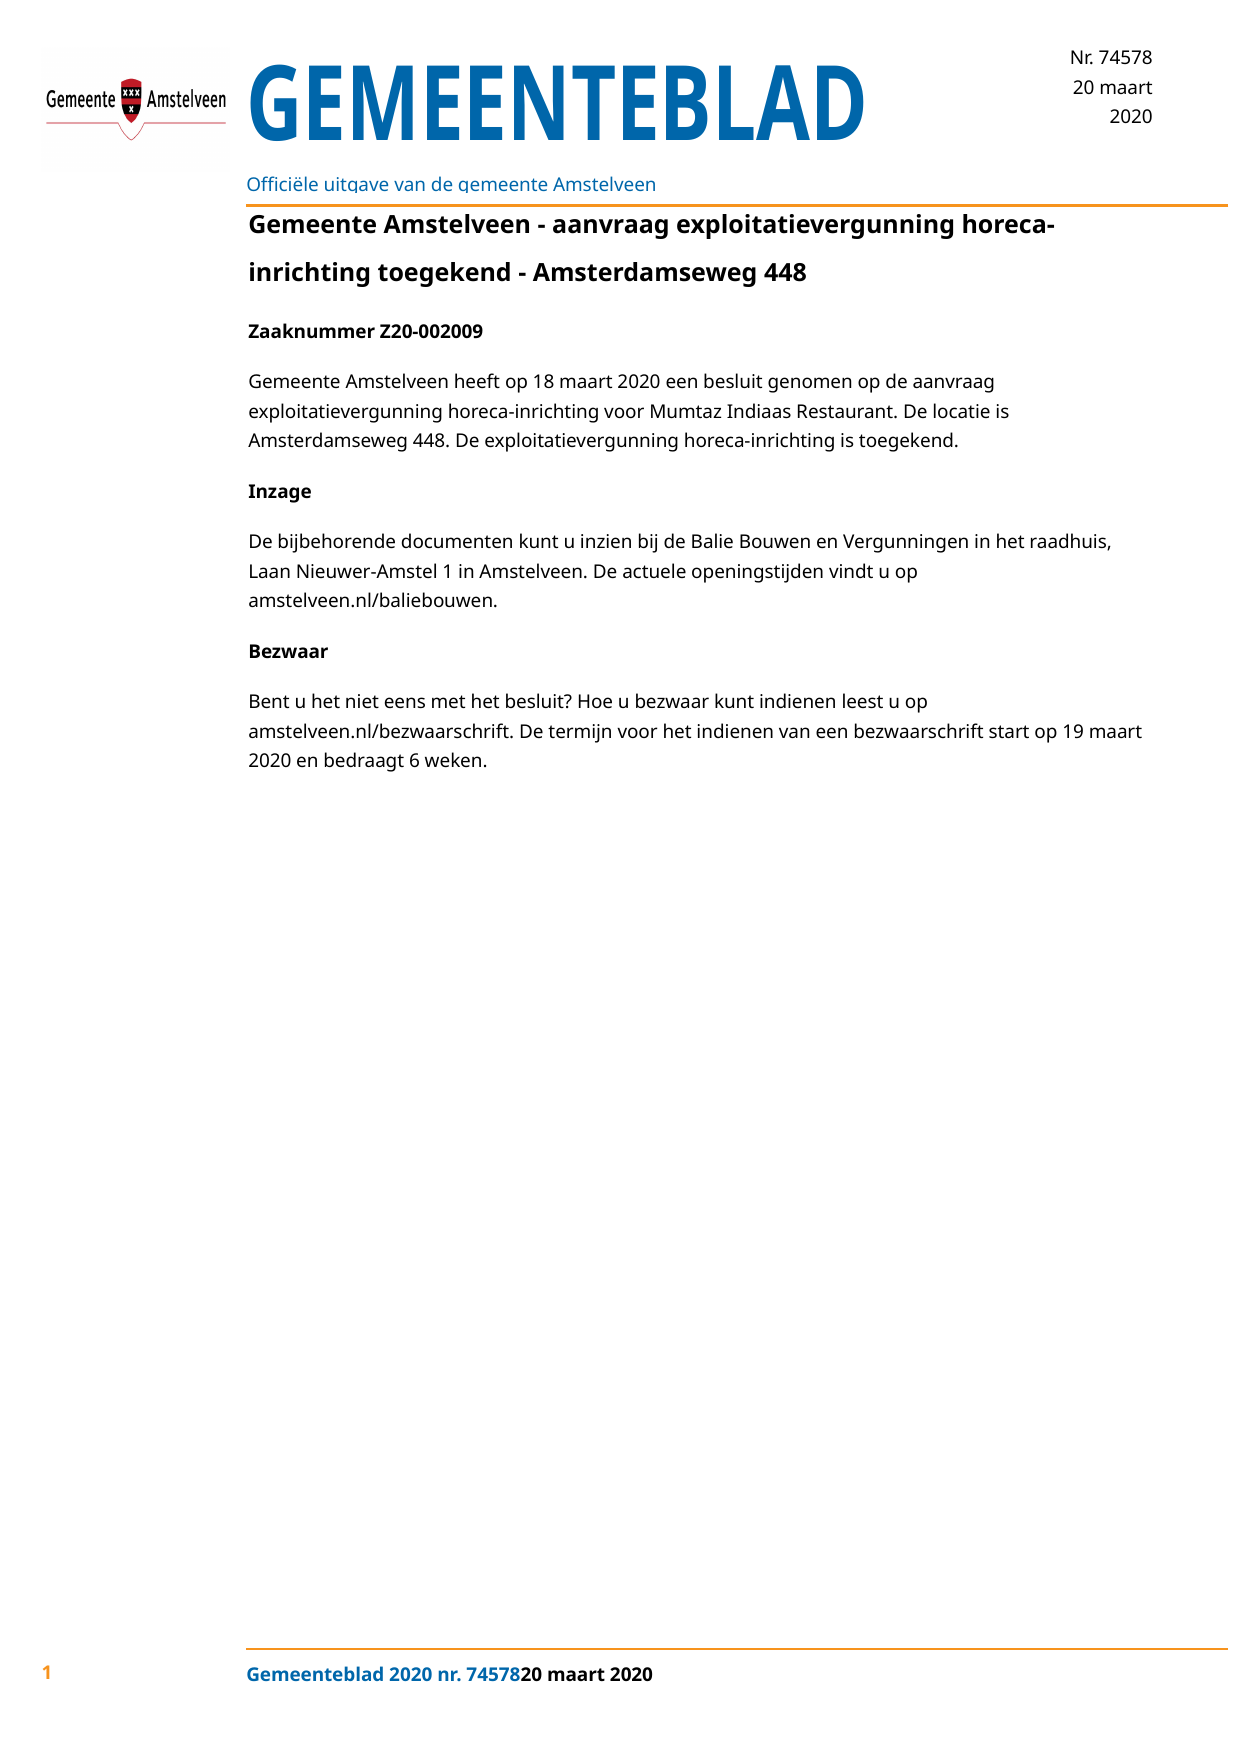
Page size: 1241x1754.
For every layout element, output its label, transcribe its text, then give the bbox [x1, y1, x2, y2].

picture [41, 47, 231, 172]
text Zaaknummer Z20-002009 [248, 318, 1152, 344]
text Inzage [248, 478, 1152, 504]
text Bezwaar [248, 638, 1152, 664]
text Bent u het niet eens met het besluit? Hoe u bezwaar kunt indienen leest u op amstelveen.nl/bezwaarschrift. De termijn voor het indienen van een bezwaarschrift start op 19 maart 2020 en bedraagt 6 weken. [248, 688, 1152, 773]
text De bijbehorende documenten kunt u inzien bij de Balie Bouwen en Vergunningen in het raadhuis, Laan Nieuwer-Amstel 1 in Amstelveen. De actuele openingstijden vindt u op amstelveen.nl/baliebouwen. [248, 528, 1152, 613]
text Gemeente Amstelveen - aanvraag exploitatievergunning horeca-inrichting toegekend - Amsterdamseweg 448 [248, 207, 1152, 288]
text Gemeente Amstelveen heeft op 18 maart 2020 een besluit genomen op de aanvraag exploitatievergunning horeca-inrichting voor Mumtaz Indiaas Restaurant. De locatie is Amsterdamseweg 448. De exploitatievergunning horeca-inrichting is toegekend. [248, 368, 1152, 453]
